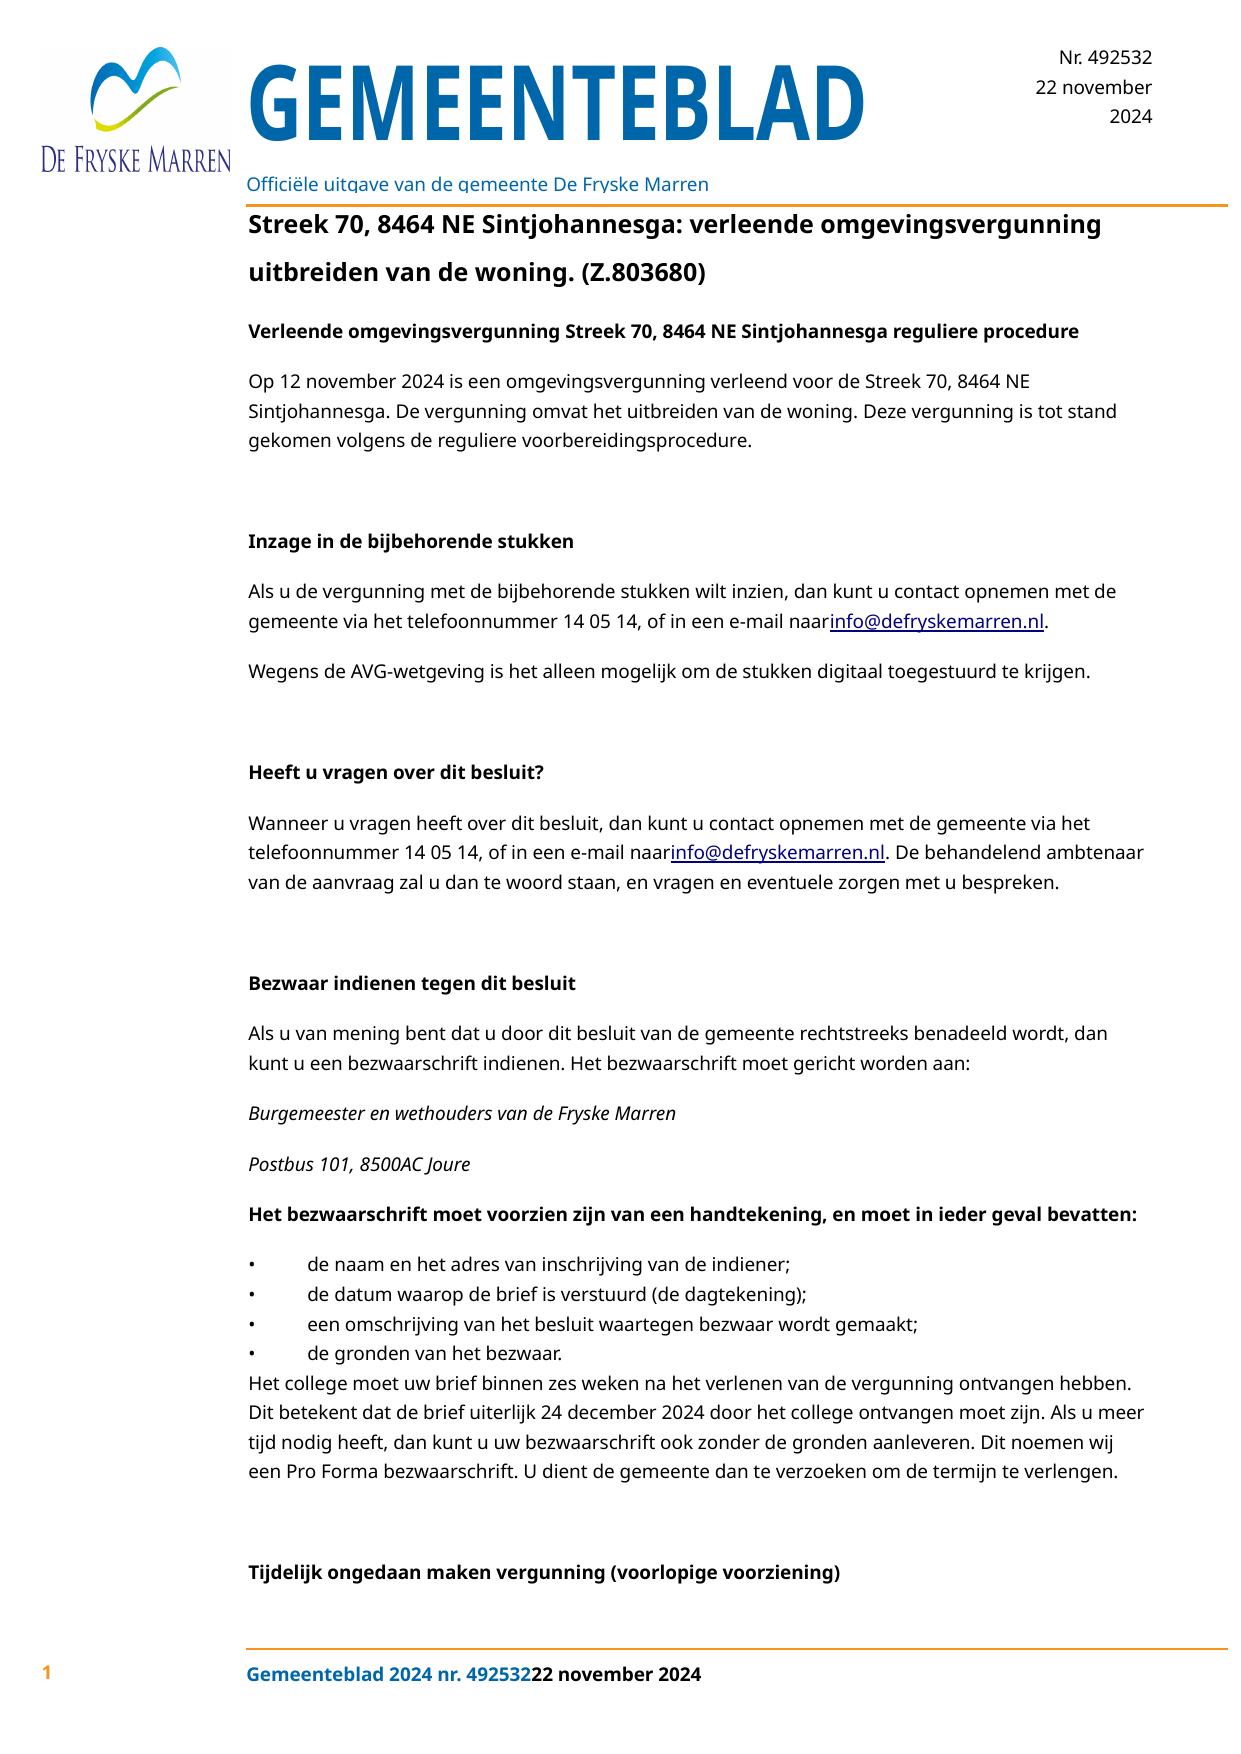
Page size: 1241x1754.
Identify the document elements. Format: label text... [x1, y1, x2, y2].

text Tijdelijk ongedaan maken vergunning (voorlopige voorziening) [248, 1559, 1152, 1585]
list een omschrijving van het besluit waartegen bezwaar wordt gemaakt; [248, 1311, 1152, 1337]
text Inzage in de bijbehorende stukken [248, 528, 1152, 554]
text Heeft u vragen over dit besluit? [248, 759, 1152, 785]
text Verleende omgevingsvergunning Streek 70, 8464 NE Sintjohannesga reguliere procedure [248, 318, 1152, 344]
text Postbus 101, 8500AC Joure [248, 1151, 1152, 1177]
text Burgemeester en wethouders van de Fryske Marren [248, 1100, 1152, 1126]
text Als u van mening bent dat u door dit besluit van de gemeente rechtstreeks benadeeld wordt, dan kunt u een bezwaarschrift indienen. Het bezwaarschrift moet gericht worden aan: [248, 1020, 1152, 1076]
list de naam en het adres van inschrijving van de indiener; [248, 1252, 1152, 1277]
text Het bezwaarschrift moet voorzien zijn van een handtekening, en moet in ieder geval bevatten: [248, 1201, 1152, 1227]
picture [41, 47, 231, 172]
list de gronden van het bezwaar. [248, 1340, 1152, 1366]
text Wanneer u vragen heeft over dit besluit, dan kunt u contact opnemen met de gemeente via het telefoonnummer 14 05 14, of in een e-mail naarinfo@defryskemarren.nl. De behandelend ambtenaar van de aanvraag zal u dan te woord staan, en vragen en eventuele zorgen met u bespreken. [248, 810, 1152, 895]
text Het college moet uw brief binnen zes weken na het verlenen van de vergunning ontvangen hebben. Dit betekent dat de brief uiterlijk 24 december 2024 door het college ontvangen moet zijn. Als u meer tijd nodig heeft, dan kunt u uw bezwaarschrift ook zonder de gronden aanleveren. Dit noemen wij een Pro Forma bezwaarschrift. U dient de gemeente dan te verzoeken om de termijn te verlengen. [248, 1370, 1152, 1484]
text Wegens de AVG-wetgeving is het alleen mogelijk om de stukken digitaal toegestuurd te krijgen. [248, 659, 1152, 684]
list de datum waarop de brief is verstuurd (de dagtekening); [248, 1281, 1152, 1307]
text Bezwaar indienen tegen dit besluit [248, 970, 1152, 996]
text Op 12 november 2024 is een omgevingsvergunning verleend voor de Streek 70, 8464 NE Sintjohannesga. De vergunning omvat het uitbreiden van de woning. Deze vergunning is tot stand gekomen volgens de reguliere voorbereidingsprocedure. [248, 368, 1152, 453]
text Streek 70, 8464 NE Sintjohannesga: verleende omgevingsvergunning uitbreiden van de woning. (Z.803680) [248, 207, 1152, 288]
text Als u de vergunning met de bijbehorende stukken wilt inzien, dan kunt u contact opnemen met de gemeente via het telefoonnummer 14 05 14, of in een e-mail naarinfo@defryskemarren.nl. [248, 579, 1152, 634]
